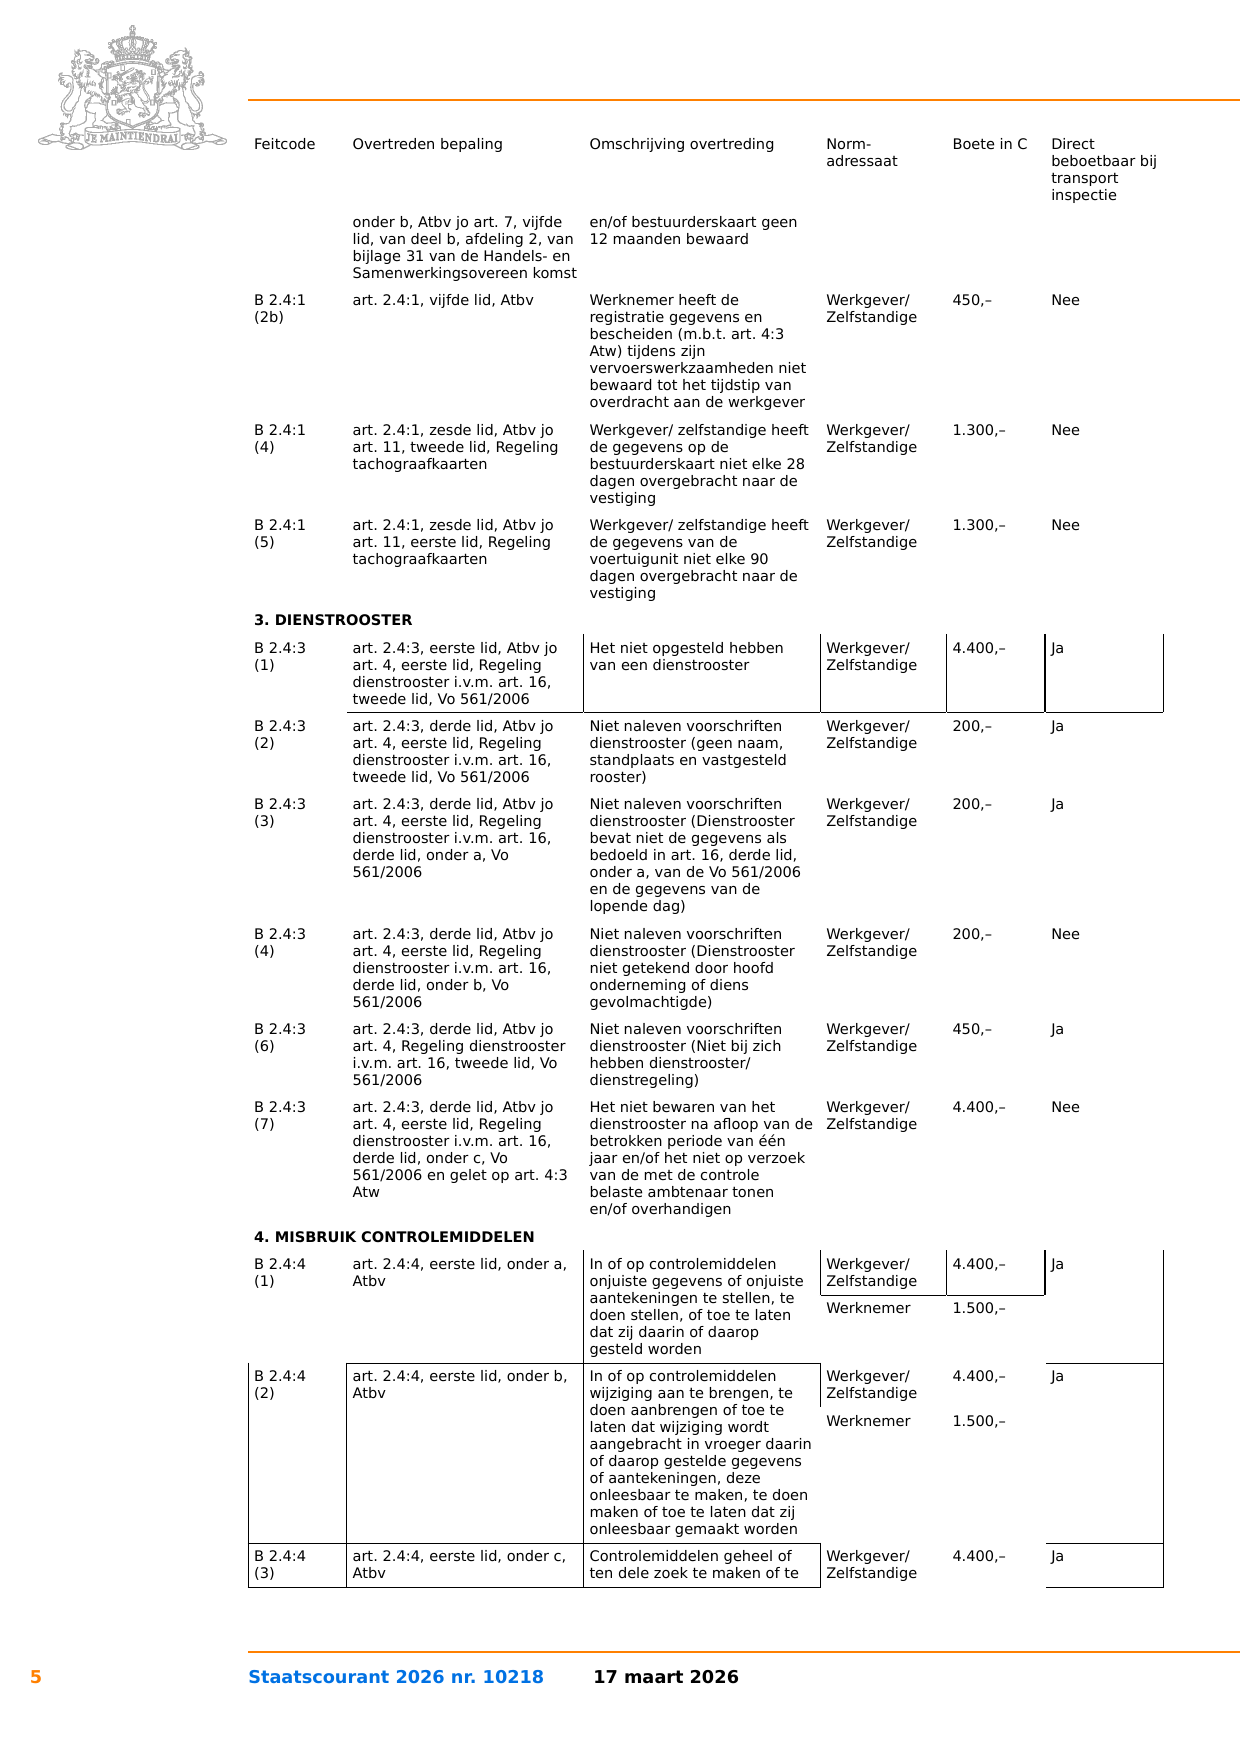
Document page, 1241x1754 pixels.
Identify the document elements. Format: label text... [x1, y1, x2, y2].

table_cell 4.400,– [947, 1364, 1044, 1407]
table_cell Controlemiddelen geheel of ten dele zoek te maken of te [584, 1544, 820, 1587]
table_cell B 2.4:3 (3) [249, 792, 346, 920]
table_cell [1046, 209, 1163, 287]
table_cell Werkgever/ Zelfstandige [821, 1095, 946, 1223]
table_cell art. 2.4:1, zesde lid, Atbv jo art. 11, tweede lid, Regeling tachograafkaarten [347, 417, 583, 511]
table_cell 200,– [947, 713, 1044, 791]
table_header Overtreden bepaling [347, 131, 583, 208]
table_cell 4. MISBRUIK CONTROLEMIDDELEN [249, 1224, 1163, 1250]
table_cell Werknemer [821, 1296, 946, 1362]
table_cell Ja [1046, 1016, 1163, 1093]
table_cell 1.300,– [947, 512, 1044, 606]
table_cell Werkgever/ zelfstandige heeft de gegevens van de voertuigunit niet elke 90 dagen overgebracht naar de vestiging [584, 512, 820, 606]
table_cell [947, 209, 1044, 287]
table_cell B 2.4:1 (2b) [249, 288, 346, 416]
table_cell art. 2.4:3, derde lid, Atbv jo art. 4, eerste lid, Regeling dienstrooster i.v.m. art. 16, derde lid, onder c, Vo 561/2006 en gelet op art. 4:3 Atw [347, 1095, 583, 1223]
picture [38, 25, 227, 150]
table_cell B 2.4:3 (4) [249, 921, 346, 1015]
table_cell art. 2.4:3, derde lid, Atbv jo art. 4, eerste lid, Regeling dienstrooster i.v.m. art. 16, derde lid, onder b, Vo 561/2006 [347, 921, 583, 1015]
table_header Boete in C [947, 131, 1044, 208]
table_cell art. 2.4:3, derde lid, Atbv jo art. 4, Regeling dienstrooster i.v.m. art. 16, tweede lid, Vo 561/2006 [347, 1016, 583, 1093]
table_cell 1.300,– [947, 417, 1044, 511]
table_cell art. 2.4:3, derde lid, Atbv jo art. 4, eerste lid, Regeling dienstrooster i.v.m. art. 16, tweede lid, Vo 561/2006 [347, 713, 583, 791]
table_cell art. 2.4:1, vijfde lid, Atbv [347, 288, 583, 416]
table_cell Werkgever/ Zelfstandige [821, 417, 946, 511]
table_header Direct beboetbaar bij transport inspectie [1046, 131, 1163, 208]
table_cell Niet naleven voorschriften dienstrooster (geen naam, standplaats en vastgesteld rooster) [584, 713, 820, 791]
table_cell 4.400,– [947, 1095, 1044, 1223]
table_cell Ja [1046, 1544, 1163, 1587]
table_cell Werkgever/ Zelfstandige [821, 1544, 946, 1587]
table_cell 200,– [947, 792, 1044, 920]
table_cell Niet naleven voorschriften dienstrooster (Niet bij zich hebben dienstrooster/ dienstregeling) [584, 1016, 820, 1093]
table_cell Werkgever/ Zelfstandige [821, 792, 946, 920]
table_cell art. 2.4:1, zesde lid, Atbv jo art. 11, eerste lid, Regeling tachograafkaarten [347, 512, 583, 606]
table_cell Nee [1046, 512, 1163, 606]
table_cell Nee [1046, 921, 1163, 1015]
table_cell Nee [1046, 288, 1163, 416]
table_cell 3. DIENSTROOSTER [249, 608, 1163, 634]
table_cell B 2.4:3 (7) [249, 1095, 346, 1223]
table_cell en/of bestuurderskaart geen 12 maanden bewaard [584, 209, 820, 287]
table_cell 4.400,– [947, 635, 1044, 712]
table_cell B 2.4:1 (5) [249, 512, 346, 606]
table_cell Werkgever/ Zelfstandige [821, 512, 946, 606]
table_cell B 2.4:4 (1) [249, 1251, 346, 1362]
table_cell 200,– [947, 921, 1044, 1015]
table_cell Ja [1046, 713, 1163, 791]
table_cell Nee [1046, 417, 1163, 511]
table_cell B 2.4:4 (3) [249, 1544, 346, 1587]
table_cell art. 2.4:4, eerste lid, onder a, Atbv [347, 1251, 583, 1362]
table_cell Werkgever/ Zelfstandige [821, 1016, 946, 1093]
table_cell Werkgever/ Zelfstandige [821, 921, 946, 1015]
table_cell 450,– [947, 288, 1044, 416]
table_cell Werkgever/ Zelfstandige [821, 713, 946, 791]
table_cell Ja [1046, 1251, 1163, 1362]
table_cell B 2.4:3 (2) [249, 713, 346, 791]
table_cell Werkgever/ zelfstandige heeft de gegevens op de bestuurderskaart niet elke 28 dagen overgebracht naar de vestiging [584, 417, 820, 511]
table_cell 450,– [947, 1016, 1044, 1093]
table_cell onder b, Atbv jo art. 7, vijfde lid, van deel b, afdeling 2, van bijlage 31 van de Handels- en Samenwerkingsovereen komst [347, 209, 583, 287]
table_cell Werkgever/ Zelfstandige [821, 1364, 946, 1407]
table_cell art. 2.4:4, eerste lid, onder c, Atbv [347, 1544, 583, 1587]
table_header Feitcode [249, 131, 346, 208]
table_cell Niet naleven voorschriften dienstrooster (Dienstrooster niet getekend door hoofd onderneming of diens gevolmachtigde) [584, 921, 820, 1015]
table_cell Ja [1046, 792, 1163, 920]
table_cell B 2.4:3 (6) [249, 1016, 346, 1093]
table_cell 1.500,– [947, 1408, 1044, 1543]
table_header Norm-adressaat [821, 131, 946, 208]
table_cell Het niet opgesteld hebben van een dienstrooster [584, 635, 820, 712]
table_cell Ja [1046, 1364, 1163, 1543]
table_cell art. 2.4:4, eerste lid, onder b, Atbv [347, 1364, 583, 1543]
table_cell In of op controlemiddelen wijziging aan te brengen, te doen aanbrengen of toe te laten dat wijziging wordt aangebracht in vroeger daarin of daarop gestelde gegevens of aantekeningen, deze onleesbaar te maken, te doen maken of toe te laten dat zij onleesbaar gemaakt worden [584, 1364, 820, 1543]
table_cell Nee [1046, 1095, 1163, 1223]
table_cell [249, 209, 346, 287]
table_cell Werkgever/ Zelfstandige [821, 288, 946, 416]
table_cell Werknemer heeft de registratie gegevens en bescheiden (m.b.t. art. 4:3 Atw) tijdens zijn vervoerswerkzaamheden niet bewaard tot het tijdstip van overdracht aan de werkgever [584, 288, 820, 416]
table_cell Niet naleven voorschriften dienstrooster (Dienstrooster bevat niet de gegevens als bedoeld in art. 16, derde lid, onder a, van de Vo 561/2006 en de gegevens van de lopende dag) [584, 792, 820, 920]
table_cell In of op controlemiddelen onjuiste gegevens of onjuiste aantekeningen te stellen, te doen stellen, of toe te laten dat zij daarin of daarop gesteld worden [584, 1251, 820, 1362]
table_cell 1.500,– [947, 1296, 1044, 1362]
table_cell [821, 209, 946, 287]
table_cell art. 2.4:3, eerste lid, Atbv jo art. 4, eerste lid, Regeling dienstrooster i.v.m. art. 16, tweede lid, Vo 561/2006 [347, 635, 583, 712]
table_cell 4.400,– [947, 1544, 1044, 1587]
table_cell art. 2.4:3, derde lid, Atbv jo art. 4, eerste lid, Regeling dienstrooster i.v.m. art. 16, derde lid, onder a, Vo 561/2006 [347, 792, 583, 920]
table_cell Het niet bewaren van het dienstrooster na afloop van de betrokken periode van één jaar en/of het niet op verzoek van de met de controle belaste ambtenaar tonen en/of overhandigen [584, 1095, 820, 1223]
table_cell Werkgever/ Zelfstandige [821, 635, 946, 712]
table_cell B 2.4:1 (4) [249, 417, 346, 511]
table_cell Werknemer [821, 1408, 946, 1543]
table_cell B 2.4:3 (1) [249, 635, 346, 712]
table_cell Ja [1046, 635, 1163, 712]
table_cell B 2.4:4 (2) [249, 1364, 346, 1543]
table_cell 4.400,– [947, 1251, 1044, 1294]
table_cell Werkgever/ Zelfstandige [821, 1251, 946, 1294]
table_header Omschrijving overtreding [584, 131, 820, 208]
